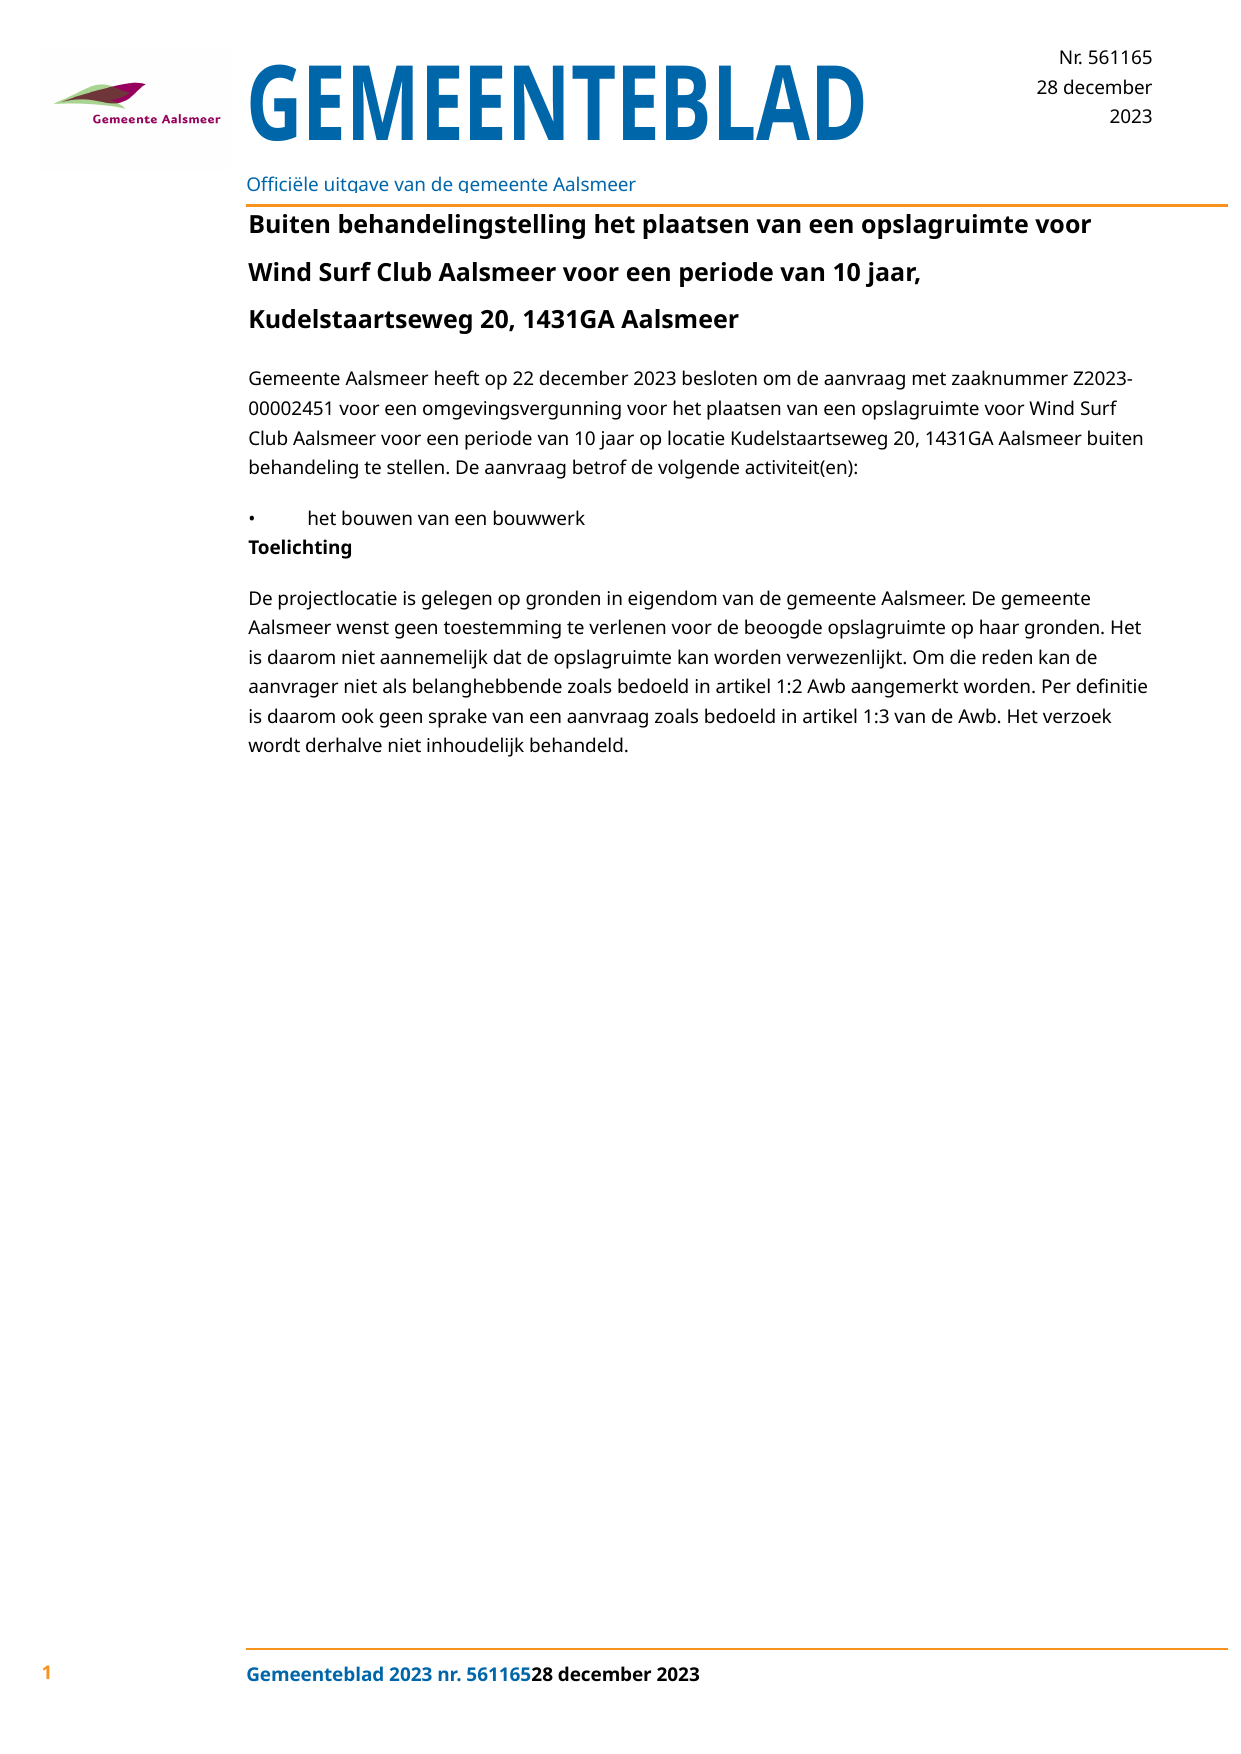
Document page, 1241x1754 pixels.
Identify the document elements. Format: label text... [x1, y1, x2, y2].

picture [41, 47, 231, 172]
text De projectlocatie is gelegen op gronden in eigendom van de gemeente Aalsmeer. De gemeente Aalsmeer wenst geen toestemming te verlenen voor de beoogde opslagruimte op haar gronden. Het is daarom niet aannemelijk dat de opslagruimte kan worden verwezenlijkt. Om die reden kan de aanvrager niet als belanghebbende zoals bedoeld in artikel 1:2 Awb aangemerkt worden. Per definitie is daarom ook geen sprake van een aanvraag zoals bedoeld in artikel 1:3 van de Awb. Het verzoek wordt derhalve niet inhoudelijk behandeld. [248, 585, 1152, 758]
list het bouwen van een bouwwerk [248, 505, 1152, 530]
text Toelichting [248, 534, 1152, 560]
text Gemeente Aalsmeer heeft op 22 december 2023 besloten om de aanvraag met zaaknummer Z2023-00002451 voor een omgevingsvergunning voor het plaatsen van een opslagruimte voor Wind Surf Club Aalsmeer voor een periode van 10 jaar op locatie Kudelstaartseweg 20, 1431GA Aalsmeer buiten behandeling te stellen. De aanvraag betrof de volgende activiteit(en): [248, 366, 1152, 480]
text Buiten behandelingstelling het plaatsen van een opslagruimte voor Wind Surf Club Aalsmeer voor een periode van 10 jaar, Kudelstaartseweg 20, 1431GA Aalsmeer [248, 207, 1152, 336]
